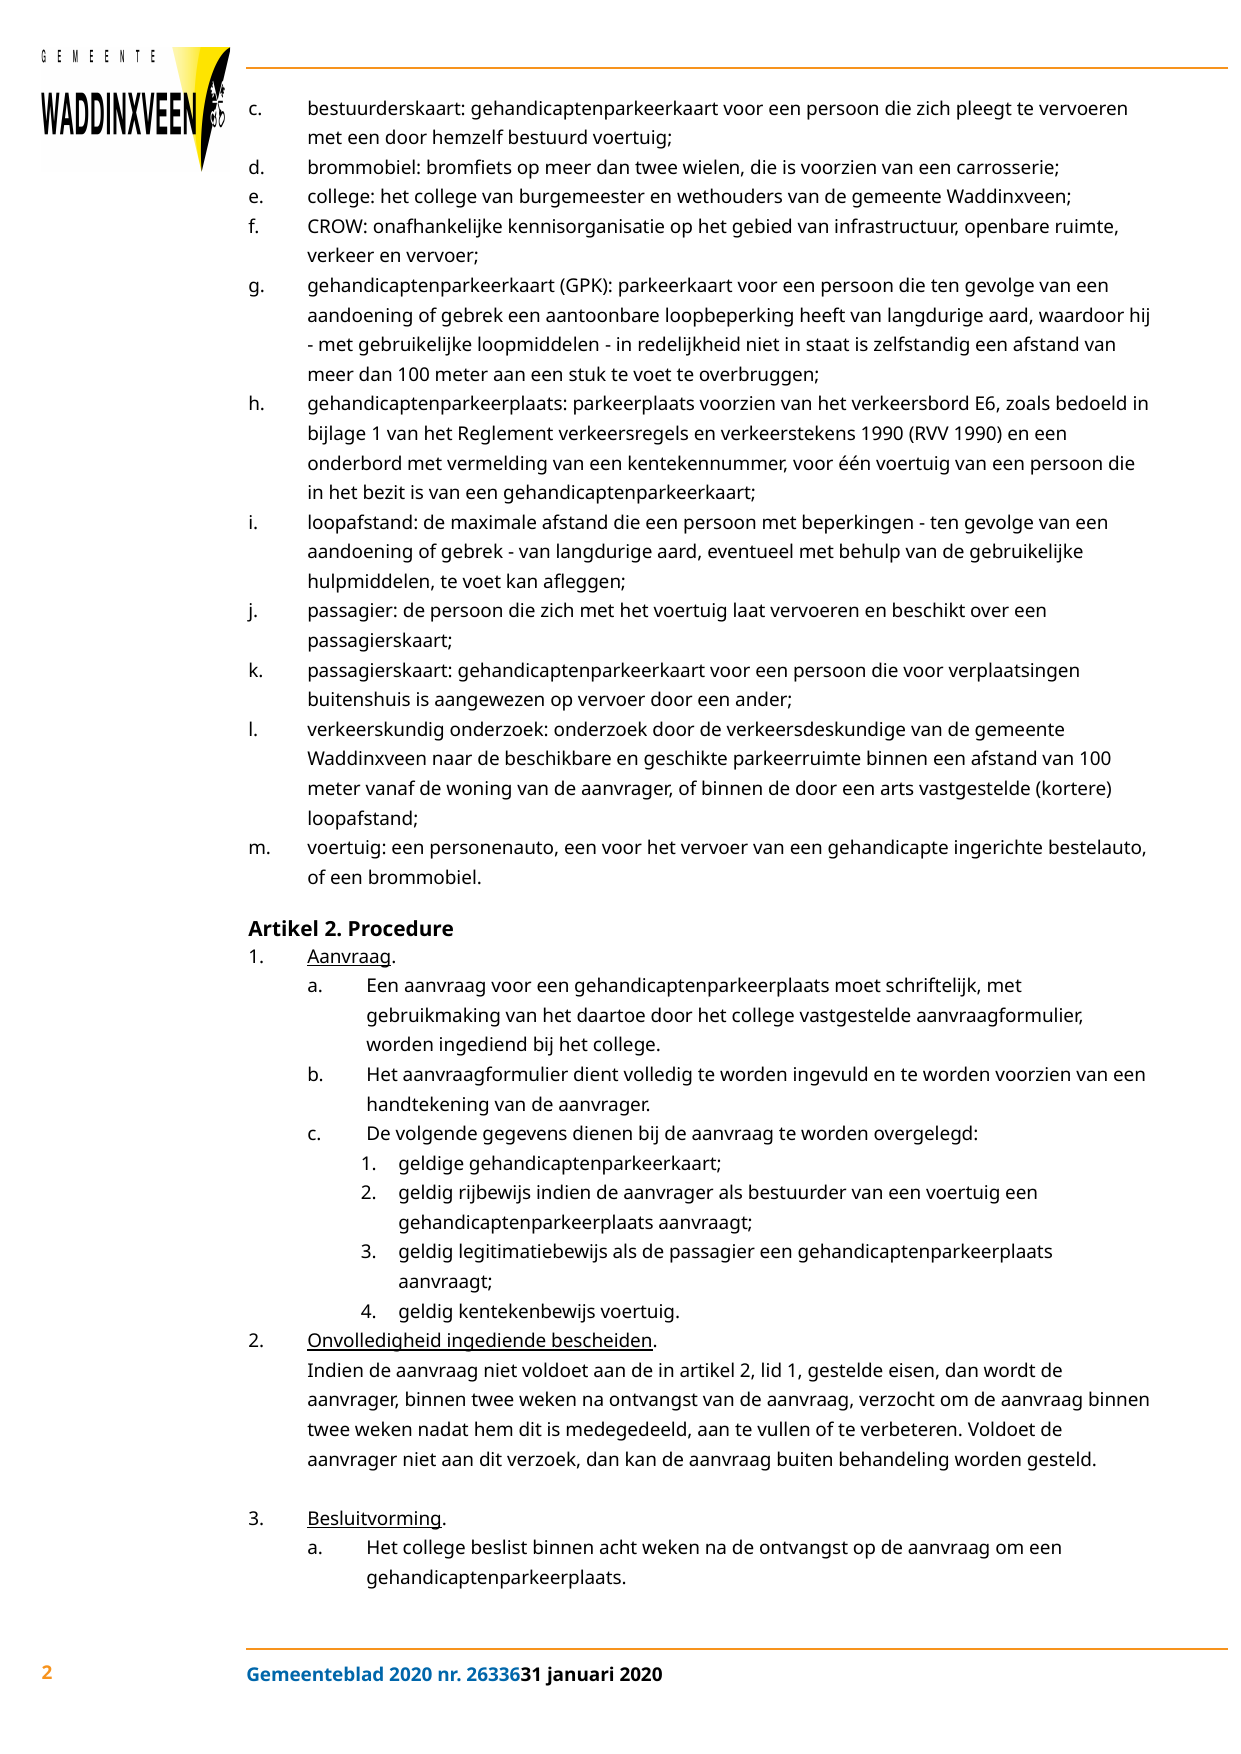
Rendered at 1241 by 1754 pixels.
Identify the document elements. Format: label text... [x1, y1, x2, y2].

list De volgende gegevens dienen bij de aanvraag te worden overgelegd: [307, 1120, 1152, 1146]
list gehandicaptenparkeerplaats: parkeerplaats voorzien van het verkeersbord E6, zoals bedoeld in bijlage 1 van het Reglement verkeersregels en verkeerstekens 1990 (RVV 1990) en een onderbord met vermelding van een kentekennummer, voor één voertuig van een persoon die in het bezit is van een gehandicaptenparkeerkaart; [248, 391, 1152, 505]
list Een aanvraag voor een gehandicaptenparkeerplaats moet schriftelijk, met gebruikmaking van het daartoe door het college vastgestelde aanvraagformulier, worden ingediend bij het college. [307, 972, 1152, 1057]
list geldig legitimatiebewijs als de passagier een gehandicaptenparkeerplaats aanvraagt; [361, 1239, 1152, 1294]
list Aanvraag. [248, 943, 1152, 968]
list Het college beslist binnen acht weken na de ontvangst op de aanvraag om een gehandicaptenparkeerplaats. [307, 1534, 1152, 1590]
list Besluitvorming. [248, 1505, 1152, 1531]
picture [41, 47, 231, 172]
list geldige gehandicaptenparkeerkaart; [361, 1150, 1152, 1176]
list Onvolledigheid ingediende bescheiden. [248, 1327, 1152, 1353]
list loopafstand: de maximale afstand die een persoon met beperkingen - ten gevolge van een aandoening of gebrek - van langdurige aard, eventueel met behulp van de gebruikelijke hulpmiddelen, te voet kan afleggen; [248, 509, 1152, 594]
list passagierskaart: gehandicaptenparkeerkaart voor een persoon die voor verplaatsingen buitenshuis is aangewezen op vervoer door een ander; [248, 657, 1152, 712]
list gehandicaptenparkeerkaart (GPK): parkeerkaart voor een persoon die ten gevolge van een aandoening of gebrek een aantoonbare loopbeperking heeft van langdurige aard, waardoor hij - met gebruikelijke loopmiddelen - in redelijkheid niet in staat is zelfstandig een afstand van meer dan 100 meter aan een stuk te voet te overbruggen; [248, 272, 1152, 387]
list brommobiel: bromfiets op meer dan twee wielen, die is voorzien van een carrosserie; [248, 154, 1152, 180]
list bestuurderskaart: gehandicaptenparkeerkaart voor een persoon die zich pleegt te vervoeren met een door hemzelf bestuurd voertuig; [248, 95, 1152, 150]
list geldig kentekenbewijs voertuig. [361, 1298, 1152, 1323]
list Het aanvraagformulier dient volledig te worden ingevuld en te worden voorzien van een handtekening van de aanvrager. [307, 1061, 1152, 1116]
list CROW: onafhankelijke kennisorganisatie op het gebied van infrastructuur, openbare ruimte, verkeer en vervoer; [248, 213, 1152, 268]
list passagier: de persoon die zich met het voertuig laat vervoeren en beschikt over een passagierskaart; [248, 598, 1152, 653]
list geldig rijbewijs indien de aanvrager als bestuurder van een voertuig een gehandicaptenparkeerplaats aanvraagt; [361, 1179, 1152, 1235]
list voertuig: een personenauto, een voor het vervoer van een gehandicapte ingerichte bestelauto, of een brommobiel. [248, 834, 1152, 890]
list Indien de aanvraag niet voldoet aan de in artikel 2, lid 1, gestelde eisen, dan wordt de aanvrager, binnen twee weken na ontvangst van de aanvraag, verzocht om de aanvraag binnen twee weken nadat hem dit is medegedeeld, aan te vullen of te verbeteren. Voldoet de aanvrager niet aan dit verzoek, dan kan de aanvraag buiten behandeling worden gesteld. [248, 1357, 1152, 1471]
list verkeerskundig onderzoek: onderzoek door de verkeersdeskundige van de gemeente Waddinxveen naar de beschikbare en geschikte parkeerruimte binnen een afstand van 100 meter vanaf de woning van de aanvrager, of binnen de door een arts vastgestelde (kortere) loopafstand; [248, 716, 1152, 831]
text Artikel 2. Procedure [248, 914, 1152, 943]
list college: het college van burgemeester en wethouders van de gemeente Waddinxveen; [248, 183, 1152, 209]
